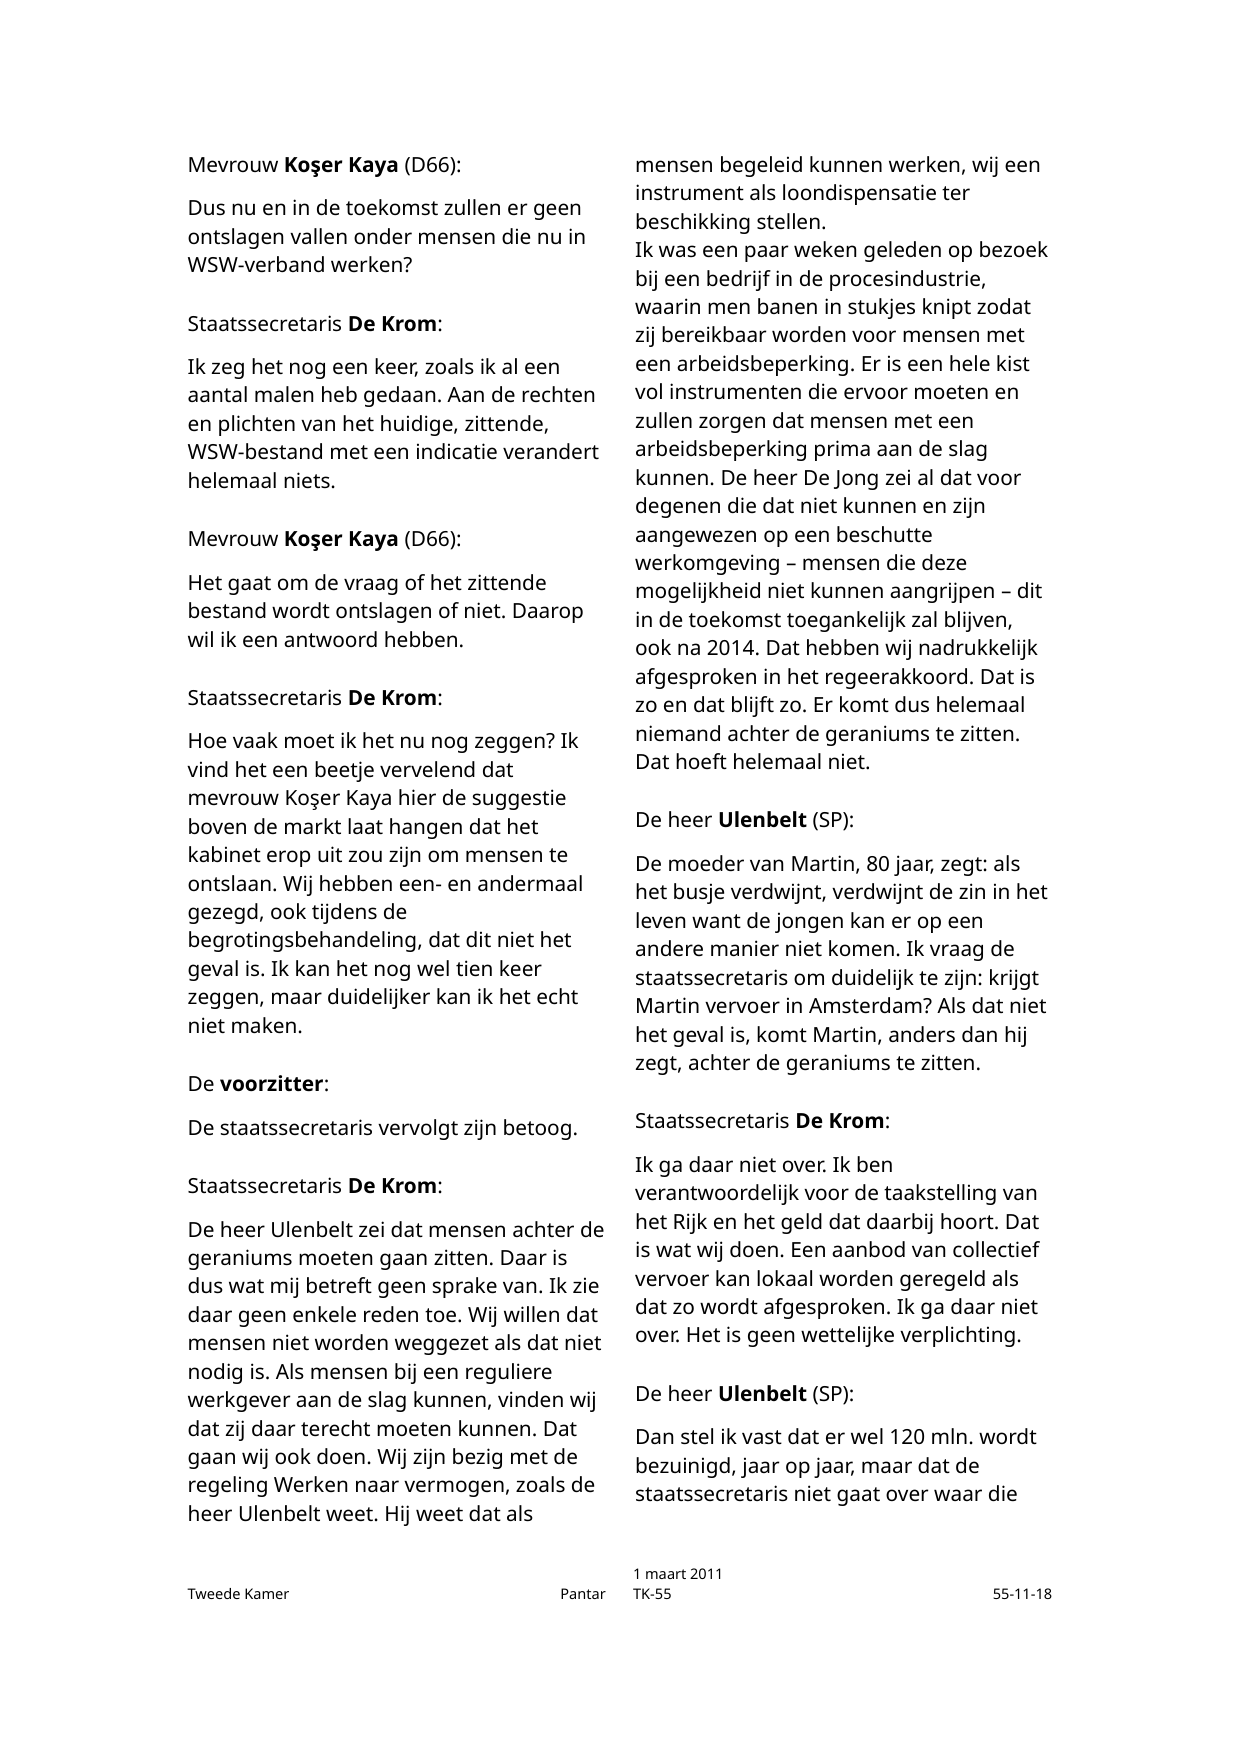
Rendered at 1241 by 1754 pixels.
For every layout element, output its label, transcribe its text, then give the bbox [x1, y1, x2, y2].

text Staatssecretaris De Krom: [187, 309, 605, 337]
text Staatssecretaris De Krom: [635, 1107, 1053, 1135]
text Hoe vaak moet ik het nu nog zeggen? Ik vind het een beetje vervelend dat mevrouw Koşer Kaya hier de suggestie boven de markt laat hangen dat het kabinet erop uit zou zijn om mensen te ontslaan. Wij hebben een- en andermaal gezegd, ook tijdens de begrotingsbehandeling, dat dit niet het geval is. Ik kan het nog wel tien keer zeggen, maar duidelijker kan ik het echt niet maken. [187, 727, 605, 1039]
text Dus nu en in de toekomst zullen er geen ontslagen vallen onder mensen die nu in WSW-verband werken? [187, 193, 605, 279]
text Ik zeg het nog een keer, zoals ik al een aantal malen heb gedaan. Aan de rechten en plichten van het huidige, zittende, WSW-bestand met een indicatie verandert helemaal niets. [187, 352, 605, 494]
text mensen begeleid kunnen werken, wij een instrument als loondispensatie ter beschikking stellen. [635, 150, 1053, 235]
text Ik ga daar niet over. Ik ben verantwoordelijk voor de taakstelling van het Rijk en het geld dat daarbij hoort. Dat is wat wij doen. Een aanbod van collectief vervoer kan lokaal worden geregeld als dat zo wordt afgesproken. Ik ga daar niet over. Het is geen wettelijke verplichting. [635, 1150, 1053, 1349]
text Dan stel ik vast dat er wel 120 mln. wordt bezuinigd, jaar op jaar, maar dat de staatssecretaris niet gaat over waar die [635, 1422, 1053, 1508]
text De moeder van Martin, 80 jaar, zegt: als het busje verdwijnt, verdwijnt de zin in het leven want de jongen kan er op een andere manier niet komen. Ik vraag de staatssecretaris om duidelijk te zijn: krijgt Martin vervoer in Amsterdam? Als dat niet het geval is, komt Martin, anders dan hij zegt, achter de geraniums te zitten. [635, 849, 1053, 1077]
text Mevrouw Koşer Kaya (D66): [187, 150, 605, 178]
text De heer Ulenbelt (SP): [635, 806, 1053, 834]
text Het gaat om de vraag of het zittende bestand wordt ontslagen of niet. Daarop wil ik een antwoord hebben. [187, 568, 605, 653]
text Staatssecretaris De Krom: [187, 1171, 605, 1200]
text De voorzitter: [187, 1069, 605, 1098]
text Ik was een paar weken geleden op bezoek bij een bedrijf in de procesindustrie, waarin men banen in stukjes knipt zodat zij bereikbaar worden voor mensen met een arbeidsbeperking. Er is een hele kist vol instrumenten die ervoor moeten en zullen zorgen dat mensen met een arbeidsbeperking prima aan de slag kunnen. De heer De Jong zei al dat voor degenen die dat niet kunnen en zijn aangewezen op een beschutte werkomgeving – mensen die deze mogelijkheid niet kunnen aangrijpen – dit in de toekomst toegankelijk zal blijven, ook na 2014. Dat hebben wij nadrukkelijk afgesproken in het regeerakkoord. Dat is zo en dat blijft zo. Er komt dus helemaal niemand achter de geraniums te zitten. Dat hoeft helemaal niet. [635, 235, 1053, 776]
text Staatssecretaris De Krom: [187, 683, 605, 712]
text De heer Ulenbelt zei dat mensen achter de geraniums moeten gaan zitten. Daar is dus wat mij betreft geen sprake van. Ik zie daar geen enkele reden toe. Wij willen dat mensen niet worden weggezet als dat niet nodig is. Als mensen bij een reguliere werkgever aan de slag kunnen, vinden wij dat zij daar terecht moeten kunnen. Dat gaan wij ook doen. Wij zijn bezig met de regeling Werken naar vermogen, zoals de heer Ulenbelt weet. Hij weet dat als [187, 1215, 605, 1527]
text De staatssecretaris vervolgt zijn betoog. [187, 1113, 605, 1141]
text De heer Ulenbelt (SP): [635, 1379, 1053, 1407]
text Mevrouw Koşer Kaya (D66): [187, 524, 605, 553]
